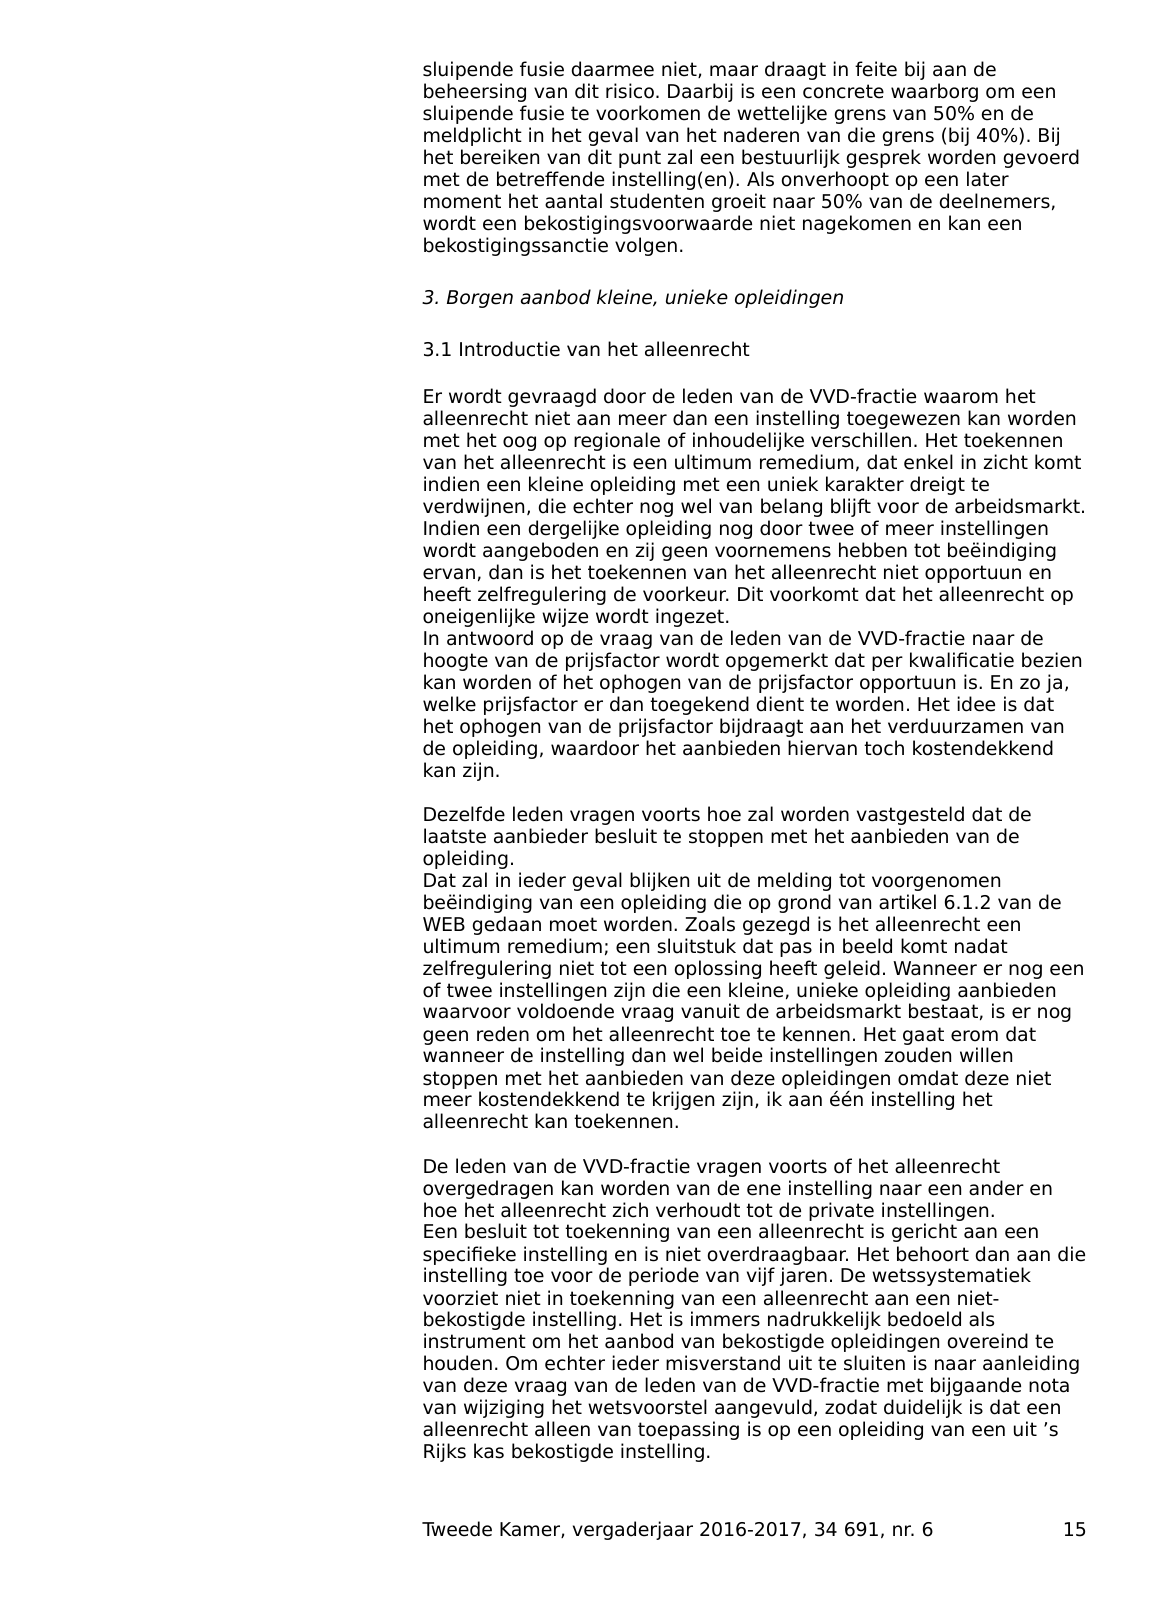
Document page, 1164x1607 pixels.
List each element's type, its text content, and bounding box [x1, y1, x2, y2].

text sluipende fusie daarmee niet, maar draagt in feite bij aan de beheersing van dit risico. Daarbij is een concrete waarborg om een sluipende fusie te voorkomen de wettelijke grens van 50% en de meldplicht in het geval van het naderen van die grens (bij 40%). Bij het bereiken van dit punt zal een bestuurlijk gesprek worden gevoerd met de betreffende instelling(en). Als onverhoopt op een later moment het aantal studenten groeit naar 50% van de deelnemers, wordt een bekostigingsvoorwaarde niet nagekomen en kan een bekostigingssanctie volgen. [422, 59, 1087, 257]
text Dat zal in ieder geval blijken uit de melding tot voorgenomen beëindiging van een opleiding die op grond van artikel 6.1.2 van de WEB gedaan moet worden. Zoals gezegd is het alleenrecht een ultimum remedium; een sluitstuk dat pas in beeld komt nadat zelfregulering niet tot een oplossing heeft geleid. Wanneer er nog een of twee instellingen zijn die een kleine, unieke opleiding aanbieden waarvoor voldoende vraag vanuit de arbeidsmarkt bestaat, is er nog geen reden om het alleenrecht toe te kennen. Het gaat erom dat wanneer de instelling dan wel beide instellingen zouden willen stoppen met het aanbieden van deze opleidingen omdat deze niet meer kostendekkend te krijgen zijn, ik aan één instelling het alleenrecht kan toekennen. [422, 869, 1087, 1133]
subtitle 3.1 Introductie van het alleenrecht [422, 339, 1087, 361]
text De leden van de VVD-fractie vragen voorts of het alleenrecht overgedragen kan worden van de ene instelling naar een ander en hoe het alleenrecht zich verhoudt tot de private instellingen. [422, 1156, 1087, 1221]
subtitle 3. Borgen aanbod kleine, unieke opleidingen [422, 287, 1087, 309]
text Dezelfde leden vragen voorts hoe zal worden vastgesteld dat de laatste aanbieder besluit te stoppen met het aanbieden van de opleiding. [422, 804, 1087, 869]
text Er wordt gevraagd door de leden van de VVD-fractie waarom het alleenrecht niet aan meer dan een instelling toegewezen kan worden met het oog op regionale of inhoudelijke verschillen. Het toekennen van het alleenrecht is een ultimum remedium, dat enkel in zicht komt indien een kleine opleiding met een uniek karakter dreigt te verdwijnen, die echter nog wel van belang blijft voor de arbeidsmarkt. Indien een dergelijke opleiding nog door twee of meer instellingen wordt aangeboden en zij geen voornemens hebben tot beëindiging ervan, dan is het toekennen van het alleenrecht niet opportuun en heeft zelfregulering de voorkeur. Dit voorkomt dat het alleenrecht op oneigenlijke wijze wordt ingezet. [422, 386, 1087, 628]
text In antwoord op de vraag van de leden van de VVD-fractie naar de hoogte van de prijsfactor wordt opgemerkt dat per kwalificatie bezien kan worden of het ophogen van de prijsfactor opportuun is. En zo ja, welke prijsfactor er dan toegekend dient te worden. Het idee is dat het ophogen van de prijsfactor bijdraagt aan het verduurzamen van de opleiding, waardoor het aanbieden hiervan toch kostendekkend kan zijn. [422, 628, 1087, 781]
text Een besluit tot toekenning van een alleenrecht is gericht aan een specifieke instelling en is niet overdraagbaar. Het behoort dan aan die instelling toe voor de periode van vijf jaren. De wetssystematiek voorziet niet in toekenning van een alleenrecht aan een niet-bekostigde instelling. Het is immers nadrukkelijk bedoeld als instrument om het aanbod van bekostigde opleidingen overeind te houden. Om echter ieder misverstand uit te sluiten is naar aanleiding van deze vraag van de leden van de VVD-fractie met bijgaande nota van wijziging het wetsvoorstel aangevuld, zodat duidelijk is dat een alleenrecht alleen van toepassing is op een opleiding van een uit ’s Rijks kas bekostigde instelling. [422, 1221, 1087, 1463]
